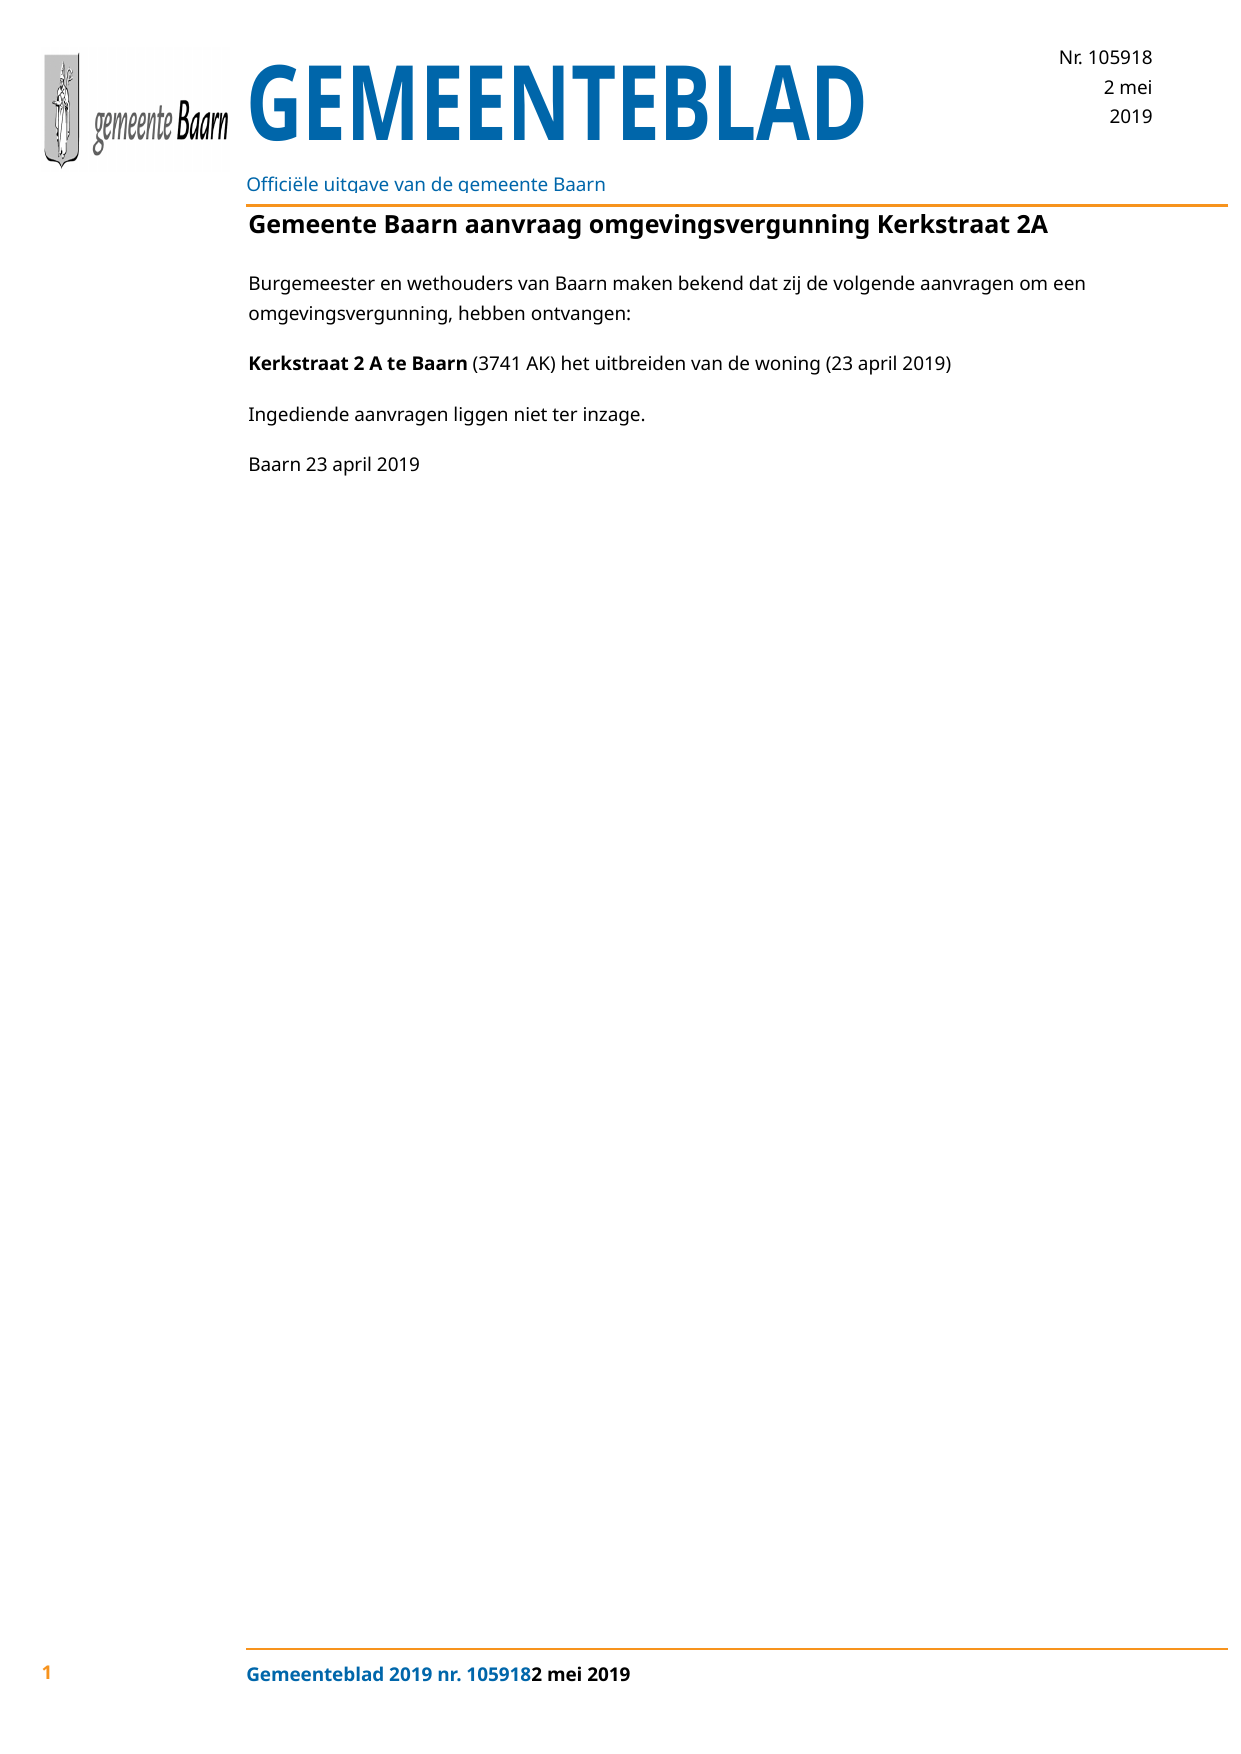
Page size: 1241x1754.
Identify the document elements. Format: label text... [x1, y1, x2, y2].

text Burgemeester en wethouders van Baarn maken bekend dat zij de volgende aanvragen om een omgevingsvergunning, hebben ontvangen: [248, 270, 1152, 326]
text Kerkstraat 2 A te Baarn (3741 AK) het uitbreiden van de woning (23 april 2019) [248, 350, 1152, 376]
text Baarn 23 april 2019 [248, 451, 1152, 477]
text Gemeente Baarn aanvraag omgevingsvergunning Kerkstraat 2A [248, 207, 1152, 241]
picture [41, 47, 231, 172]
text Ingediende aanvragen liggen niet ter inzage. [248, 401, 1152, 426]
